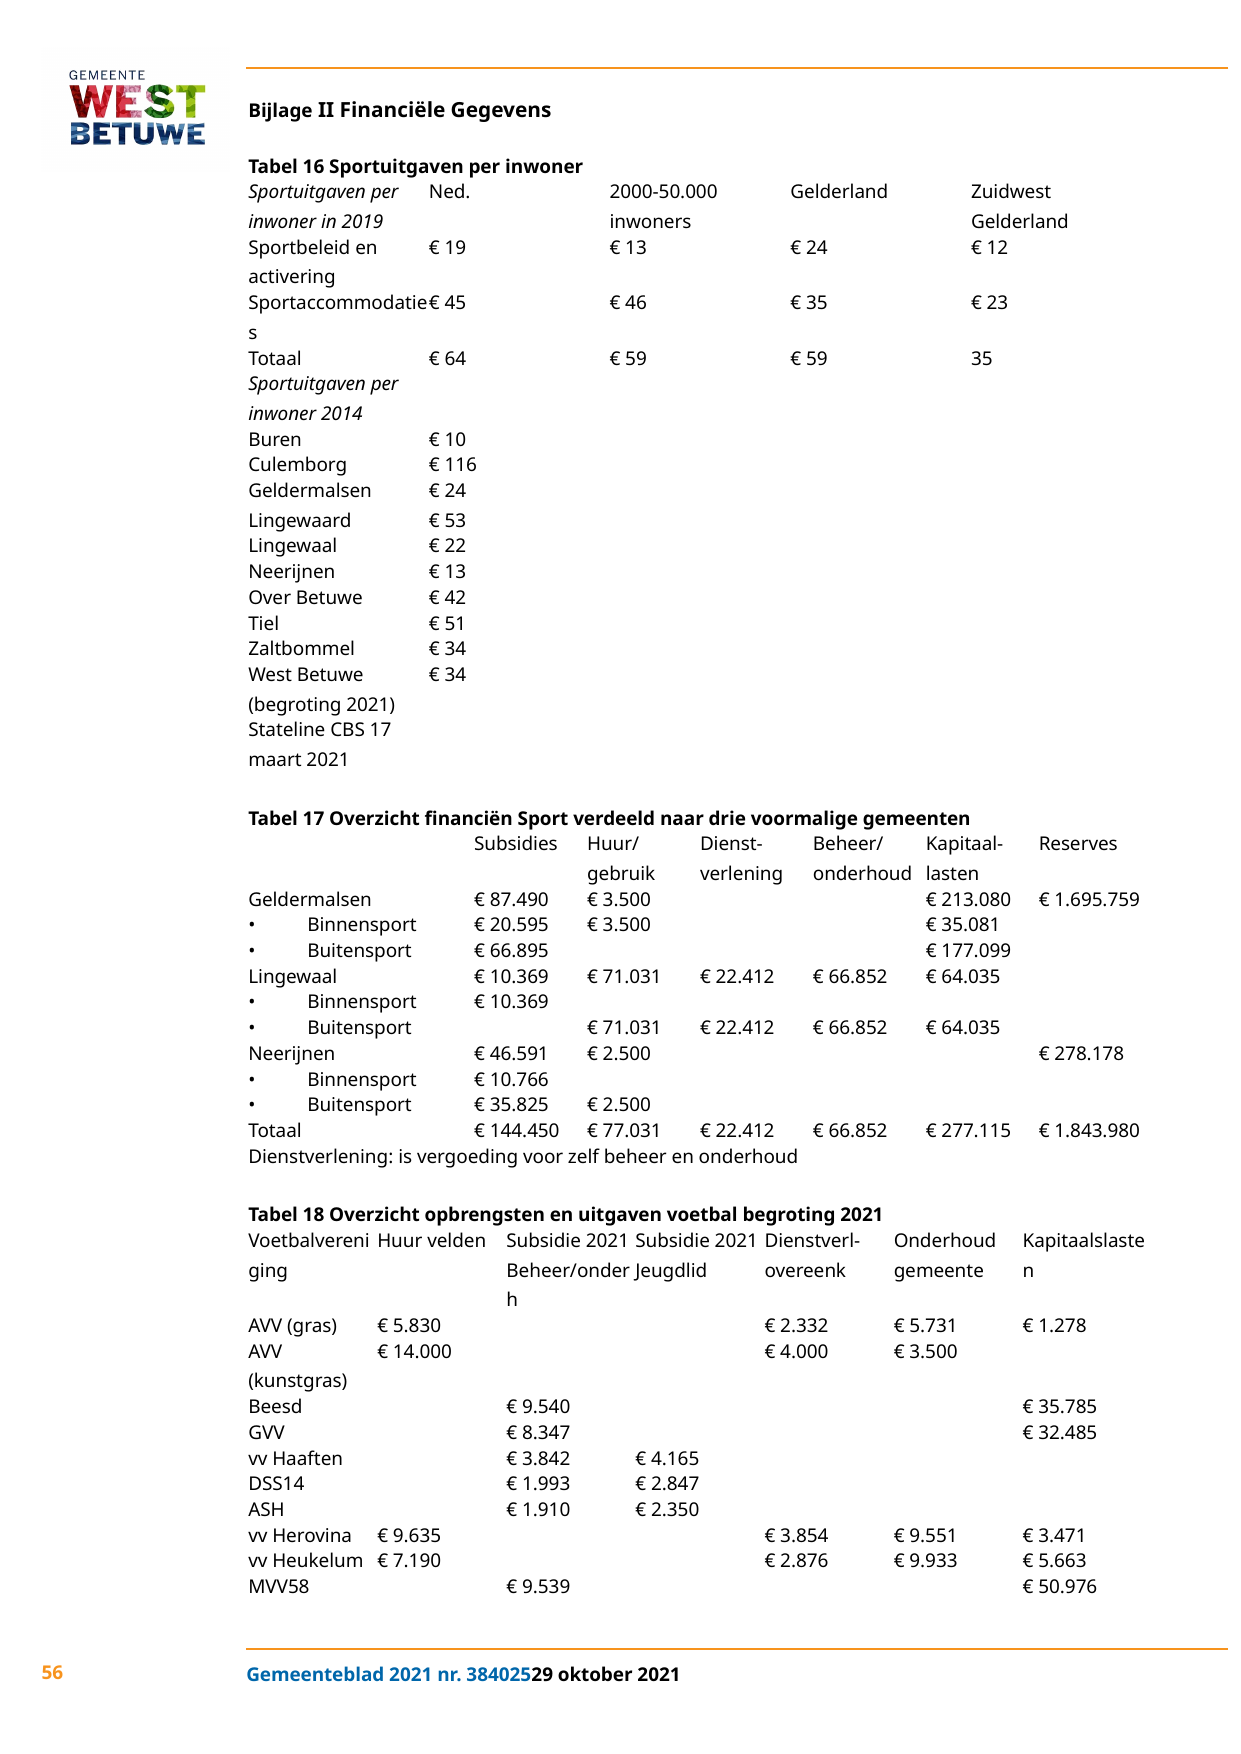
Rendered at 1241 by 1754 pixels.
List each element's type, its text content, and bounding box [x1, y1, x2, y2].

table_cell [764, 1393, 893, 1419]
table_cell € 3.500 [894, 1338, 1022, 1393]
table_cell € 5.663 [1023, 1548, 1152, 1573]
table_cell [926, 1066, 1038, 1092]
table_cell € 46 [609, 289, 790, 345]
table_cell € 2.500 [587, 1040, 700, 1066]
table_cell [813, 1040, 926, 1066]
table_cell [429, 370, 609, 426]
table_cell ASH [248, 1496, 377, 1522]
table_cell [1023, 1496, 1152, 1522]
table_cell [609, 635, 790, 661]
table_cell € 3.854 [764, 1522, 893, 1548]
table_cell € 10.369 [474, 989, 587, 1014]
table_cell Dienst-verlening [700, 830, 813, 886]
table_cell € 1.843.980 [1039, 1117, 1152, 1143]
table_cell € 50.976 [1023, 1574, 1152, 1599]
table_cell Totaal [248, 1117, 474, 1143]
table_cell € 87.490 [474, 886, 587, 911]
table_cell € 32.485 [1023, 1419, 1152, 1445]
table_cell [971, 533, 1152, 558]
table_cell € 22.412 [700, 1014, 813, 1040]
table_cell Geldermalsen Lingewaard [248, 477, 429, 532]
table_cell Dienstverl-overeenk [764, 1228, 893, 1312]
table_cell [635, 1574, 764, 1599]
table_cell [429, 716, 609, 772]
table_cell Zuidwest Gelderland [971, 179, 1152, 234]
table_cell Sportbeleid en activering [248, 234, 429, 289]
table_cell Culemborg [248, 451, 429, 477]
table_cell West Betuwe (begroting 2021) [248, 661, 429, 716]
table_cell € 64 [429, 345, 609, 370]
table_cell Neerijnen [248, 1040, 474, 1066]
table_cell [894, 1574, 1022, 1599]
table_cell [635, 1419, 764, 1445]
table_cell € 1.910 [506, 1496, 635, 1522]
table_cell Subsidie 2021 Jeugdlid [635, 1228, 764, 1312]
table_cell [1023, 1338, 1152, 1393]
table_cell Neerijnen [248, 558, 429, 584]
table_cell Over Betuwe [248, 584, 429, 610]
table_cell € 13 [429, 558, 609, 584]
table_cell [790, 558, 971, 584]
table_cell [635, 1522, 764, 1548]
table_cell Dienstverlening: is vergoeding voor zelf beheer en onderhoud [248, 1143, 1152, 1169]
table_cell € 116 [429, 451, 609, 477]
table_cell [587, 1066, 700, 1092]
table_cell € 14.000 [377, 1338, 506, 1393]
table_cell [764, 1419, 893, 1445]
table_cell [248, 830, 474, 886]
table_cell [700, 1066, 813, 1092]
table_cell € 35.825 [474, 1092, 587, 1117]
table_cell [894, 1496, 1022, 1522]
table_cell [609, 584, 790, 610]
table_cell [609, 716, 790, 772]
table_cell [894, 1419, 1022, 1445]
table_cell [971, 477, 1152, 532]
table_cell [377, 1496, 506, 1522]
table_cell [474, 1014, 587, 1040]
picture [41, 47, 231, 172]
table_cell € 3.842 [506, 1445, 635, 1471]
table_cell [971, 370, 1152, 426]
table_cell [790, 370, 971, 426]
table_cell [764, 1574, 893, 1599]
table_cell € 4.000 [764, 1338, 893, 1393]
table_cell [609, 661, 790, 716]
table_cell [790, 584, 971, 610]
table_cell [971, 716, 1152, 772]
table_cell [377, 1393, 506, 1419]
table_cell [790, 635, 971, 661]
table_cell € 77.031 [587, 1117, 700, 1143]
table_cell AVV (kunstgras) [248, 1338, 377, 1393]
table_cell [700, 937, 813, 963]
table_cell Beesd [248, 1393, 377, 1419]
table_cell Binnensport [248, 911, 474, 937]
table_cell Onderhoud gemeente [894, 1228, 1022, 1312]
table_cell € 213.080 [926, 886, 1038, 911]
table_cell € 22.412 [700, 963, 813, 989]
table_cell [971, 661, 1152, 716]
table_cell € 9.933 [894, 1548, 1022, 1573]
table_cell [609, 451, 790, 477]
table_cell [609, 477, 790, 532]
table_cell € 46.591 [474, 1040, 587, 1066]
table_cell € 35.081 [926, 911, 1038, 937]
table_cell Kapitaal-lasten [926, 830, 1038, 886]
table_cell [1039, 911, 1152, 937]
table_cell € 9.551 [894, 1522, 1022, 1548]
table_cell [506, 1312, 635, 1338]
table_cell [764, 1471, 893, 1496]
table_cell Beheer/ onderhoud [813, 830, 926, 886]
table_cell Sportaccommodaties [248, 289, 429, 345]
table_cell € 19 [429, 234, 609, 289]
table_cell € 2.350 [635, 1496, 764, 1522]
table_cell [609, 533, 790, 558]
table_cell € 3.500 [587, 911, 700, 937]
table_cell [764, 1445, 893, 1471]
table_cell € 7.190 [377, 1548, 506, 1573]
table_cell € 24 [790, 234, 971, 289]
table_cell [635, 1338, 764, 1393]
table_cell [609, 610, 790, 635]
table_cell [971, 610, 1152, 635]
table_cell Stateline CBS 17 maart 2021 [248, 716, 429, 772]
table_cell vv Haaften [248, 1445, 377, 1471]
table_cell [813, 937, 926, 963]
table_cell [1039, 937, 1152, 963]
table_cell € 278.178 [1039, 1040, 1152, 1066]
table_cell € 66.852 [813, 1014, 926, 1040]
table_cell [971, 451, 1152, 477]
table_cell Reserves [1039, 830, 1152, 886]
table_cell € 177.099 [926, 937, 1038, 963]
table_cell € 64.035 [926, 1014, 1038, 1040]
table_cell € 2.332 [764, 1312, 893, 1338]
table_cell [790, 610, 971, 635]
table_cell [377, 1574, 506, 1599]
table_cell € 34 [429, 635, 609, 661]
table_cell [926, 1092, 1038, 1117]
table_cell [764, 1496, 893, 1522]
table_cell € 10 [429, 426, 609, 451]
table_cell [587, 937, 700, 963]
table_cell [700, 989, 813, 1014]
table_cell Subsidie 2021 Beheer/onderh [506, 1228, 635, 1312]
table_cell € 9.540 [506, 1393, 635, 1419]
table_header Tabel 18 Overzicht opbrengsten en uitgaven voetbal begroting 2021 [248, 1202, 1152, 1227]
table_cell € 45 [429, 289, 609, 345]
table_cell Buren [248, 426, 429, 451]
table_cell [790, 533, 971, 558]
table_cell vv Heukelum [248, 1548, 377, 1573]
table_cell [377, 1419, 506, 1445]
table_cell [506, 1338, 635, 1393]
table_cell € 22 [429, 533, 609, 558]
table_cell [1039, 1092, 1152, 1117]
table_cell Lingewaal [248, 963, 474, 989]
table_cell [790, 661, 971, 716]
table_cell Subsidies [474, 830, 587, 886]
table_cell Binnensport [248, 1066, 474, 1092]
table_cell [790, 477, 971, 532]
table_cell € 66.852 [813, 1117, 926, 1143]
table_cell Sportuitgaven per inwoner in 2019 [248, 179, 429, 234]
table_cell Sportuitgaven per inwoner 2014 [248, 370, 429, 426]
table_cell Totaal [248, 345, 429, 370]
table_cell € 22.412 [700, 1117, 813, 1143]
table_cell Ned. [429, 179, 609, 234]
table_cell € 277.115 [926, 1117, 1038, 1143]
table_cell € 1.695.759 [1039, 886, 1152, 911]
table_cell Gelderland [790, 179, 971, 234]
table_cell € 1.278 [1023, 1312, 1152, 1338]
table_cell [635, 1548, 764, 1573]
table_cell € 9.539 [506, 1574, 635, 1599]
table_cell [971, 635, 1152, 661]
table_cell [700, 1040, 813, 1066]
table_cell vv Herovina [248, 1522, 377, 1548]
table_cell € 66.895 [474, 937, 587, 963]
table_cell Buitensport [248, 937, 474, 963]
table_cell [506, 1522, 635, 1548]
table_cell € 13 [609, 234, 790, 289]
table_cell Binnensport [248, 989, 474, 1014]
table_cell € 66.852 [813, 963, 926, 989]
table_cell [971, 426, 1152, 451]
table_header Tabel 17 Overzicht financiën Sport verdeeld naar drie voormalige gemeenten [248, 805, 1152, 830]
table_cell € 10.766 [474, 1066, 587, 1092]
table_cell [609, 558, 790, 584]
table_cell [1039, 963, 1152, 989]
table_cell € 2.847 [635, 1471, 764, 1496]
table_cell Voetbalvereniging [248, 1228, 377, 1312]
table_cell [1039, 989, 1152, 1014]
table_cell € 2.500 [587, 1092, 700, 1117]
table_cell € 51 [429, 610, 609, 635]
table_cell € 64.035 [926, 963, 1038, 989]
table_header Tabel 16 Sportuitgaven per inwoner [248, 153, 1152, 179]
table_cell Huur/ gebruik [587, 830, 700, 886]
table_cell Huur velden [377, 1228, 506, 1312]
table_cell € 144.450 [474, 1117, 587, 1143]
table_cell [926, 989, 1038, 1014]
table_cell € 71.031 [587, 1014, 700, 1040]
table_cell 35 [971, 345, 1152, 370]
table_cell € 9.635 [377, 1522, 506, 1548]
table_cell € 1.993 [506, 1471, 635, 1496]
table_cell [926, 1040, 1038, 1066]
table_cell [700, 886, 813, 911]
table_cell Buitensport [248, 1014, 474, 1040]
table_cell € 35.785 [1023, 1393, 1152, 1419]
table_cell [609, 370, 790, 426]
table_cell [377, 1445, 506, 1471]
table_cell € 2.876 [764, 1548, 893, 1573]
table_cell DSS14 [248, 1471, 377, 1496]
table_cell € 59 [609, 345, 790, 370]
table_cell [894, 1471, 1022, 1496]
table_cell € 71.031 [587, 963, 700, 989]
text Bijlage II Financiële Gegevens [248, 95, 1152, 123]
table_cell € 20.595 [474, 911, 587, 937]
table_cell [790, 716, 971, 772]
table_cell GVV [248, 1419, 377, 1445]
table_cell [1023, 1471, 1152, 1496]
table_cell Zaltbommel [248, 635, 429, 661]
table_cell [1023, 1445, 1152, 1471]
table_cell € 3.471 [1023, 1522, 1152, 1548]
table_cell [894, 1445, 1022, 1471]
table_cell € 35 [790, 289, 971, 345]
table_cell [813, 989, 926, 1014]
table_cell [894, 1393, 1022, 1419]
table_cell [813, 1066, 926, 1092]
table_cell € 5.731 [894, 1312, 1022, 1338]
table_cell [587, 989, 700, 1014]
table_cell [813, 1092, 926, 1117]
table_cell Buitensport [248, 1092, 474, 1117]
table_cell € 34 [429, 661, 609, 716]
table_cell MVV58 [248, 1574, 377, 1599]
table_cell [813, 886, 926, 911]
table_cell [813, 911, 926, 937]
table_cell [635, 1312, 764, 1338]
table_cell € 12 [971, 234, 1152, 289]
table_cell [700, 911, 813, 937]
table_cell € 8.347 [506, 1419, 635, 1445]
table_cell [700, 1092, 813, 1117]
table_cell € 3.500 [587, 886, 700, 911]
table_cell € 23 [971, 289, 1152, 345]
table_cell [506, 1548, 635, 1573]
table_cell € 4.165 [635, 1445, 764, 1471]
table_cell Geldermalsen [248, 886, 474, 911]
table_cell € 42 [429, 584, 609, 610]
table_cell € 10.369 [474, 963, 587, 989]
table_cell € 5.830 [377, 1312, 506, 1338]
table_cell [377, 1471, 506, 1496]
table_cell [1039, 1066, 1152, 1092]
table_cell Lingewaal [248, 533, 429, 558]
table_cell [790, 426, 971, 451]
table_cell € 59 [790, 345, 971, 370]
table_cell Tiel [248, 610, 429, 635]
table_cell Kapitaalslasten [1023, 1228, 1152, 1312]
table_cell [971, 558, 1152, 584]
table_cell € 24 € 53 [429, 477, 609, 532]
table_cell [1039, 1014, 1152, 1040]
table_cell 2000-50.000 inwoners [609, 179, 790, 234]
table_cell [635, 1393, 764, 1419]
table_cell [609, 426, 790, 451]
table_cell [971, 584, 1152, 610]
table_cell AVV (gras) [248, 1312, 377, 1338]
table_cell [790, 451, 971, 477]
